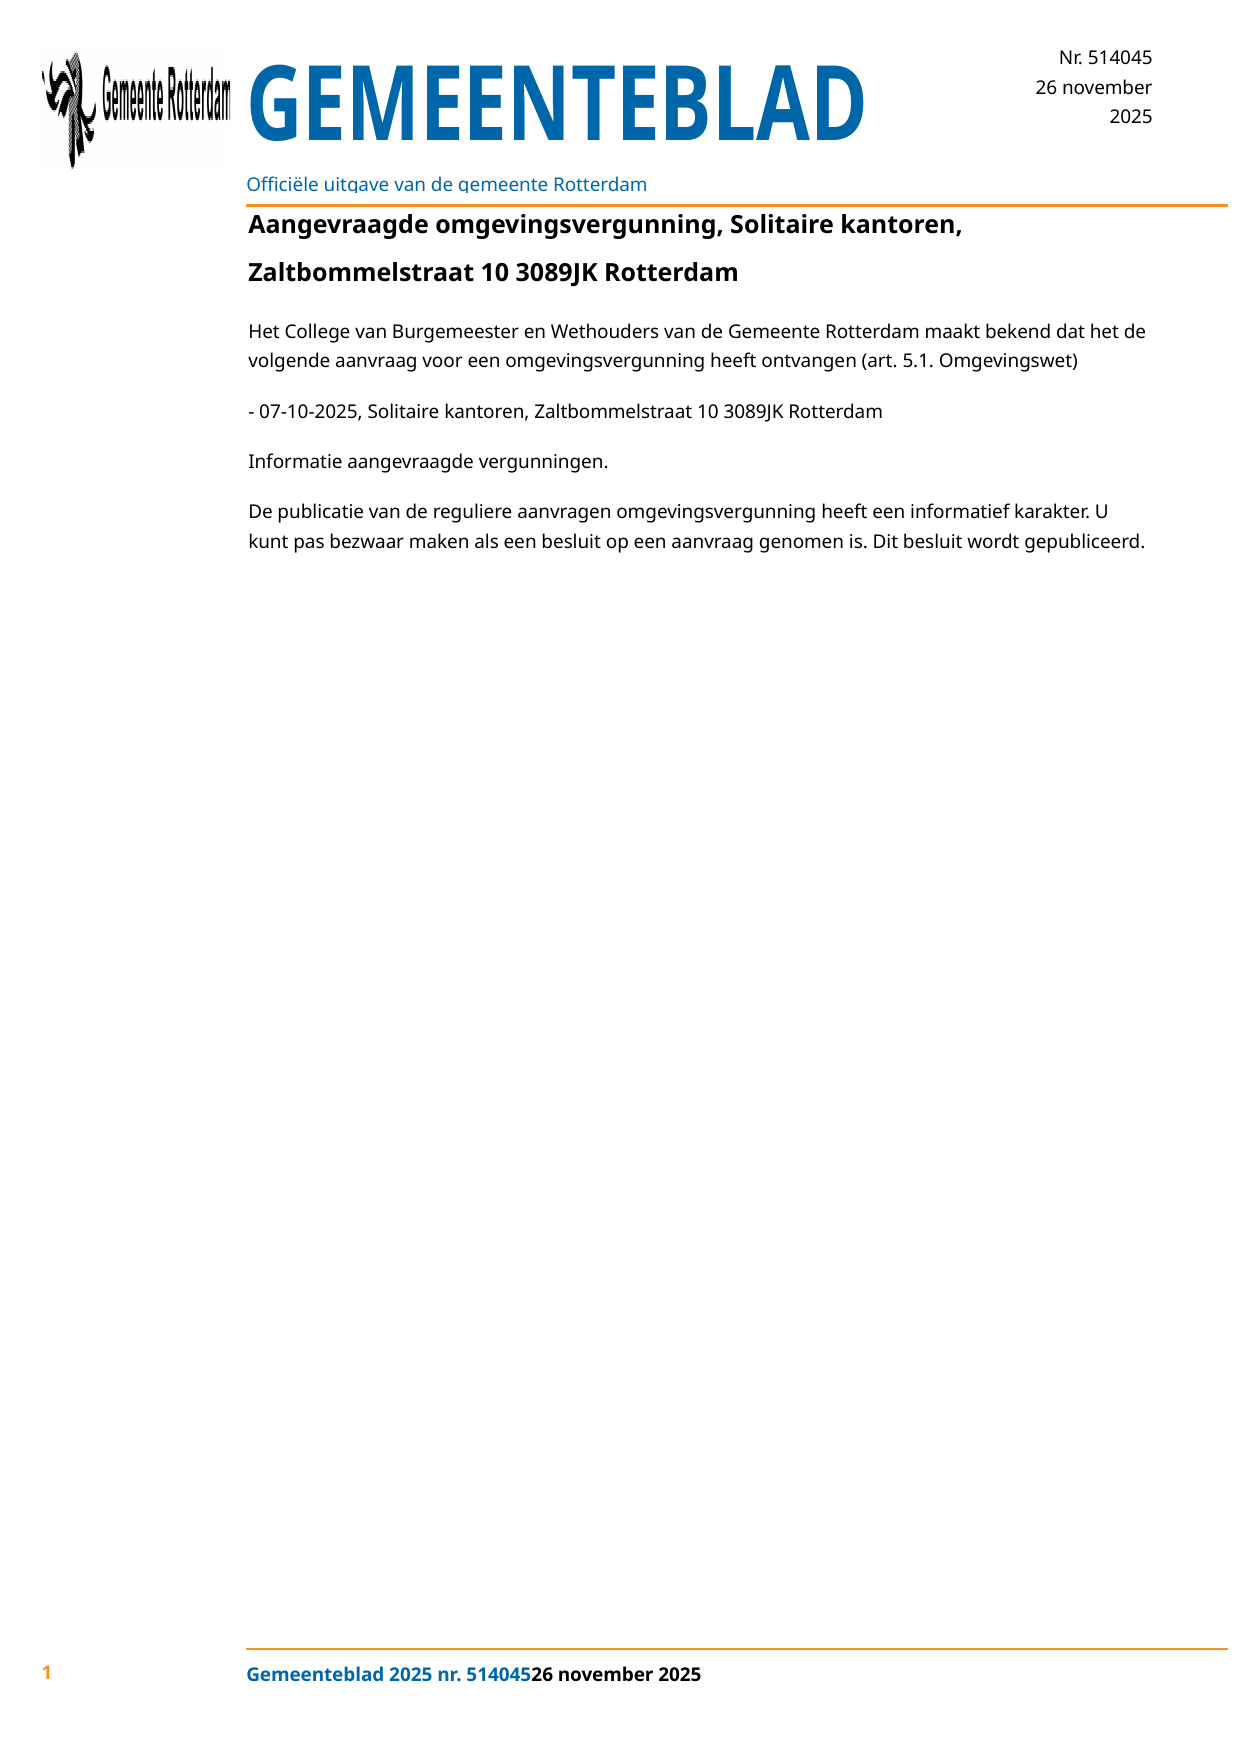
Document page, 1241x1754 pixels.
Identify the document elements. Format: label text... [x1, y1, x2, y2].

text Aangevraagde omgevingsvergunning, Solitaire kantoren, Zaltbommelstraat 10 3089JK Rotterdam [248, 207, 1152, 288]
text De publicatie van de reguliere aanvragen omgevingsvergunning heeft een informatief karakter. U kunt pas bezwaar maken als een besluit op een aanvraag genomen is. Dit besluit wordt gepubliceerd. [248, 499, 1152, 554]
picture [41, 47, 231, 172]
text Informatie aangevraagde vergunningen. [248, 448, 1152, 474]
text - 07-10-2025, Solitaire kantoren, Zaltbommelstraat 10 3089JK Rotterdam [248, 398, 1152, 424]
text Het College van Burgemeester en Wethouders van de Gemeente Rotterdam maakt bekend dat het de volgende aanvraag voor een omgevingsvergunning heeft ontvangen (art. 5.1. Omgevingswet) [248, 318, 1152, 373]
